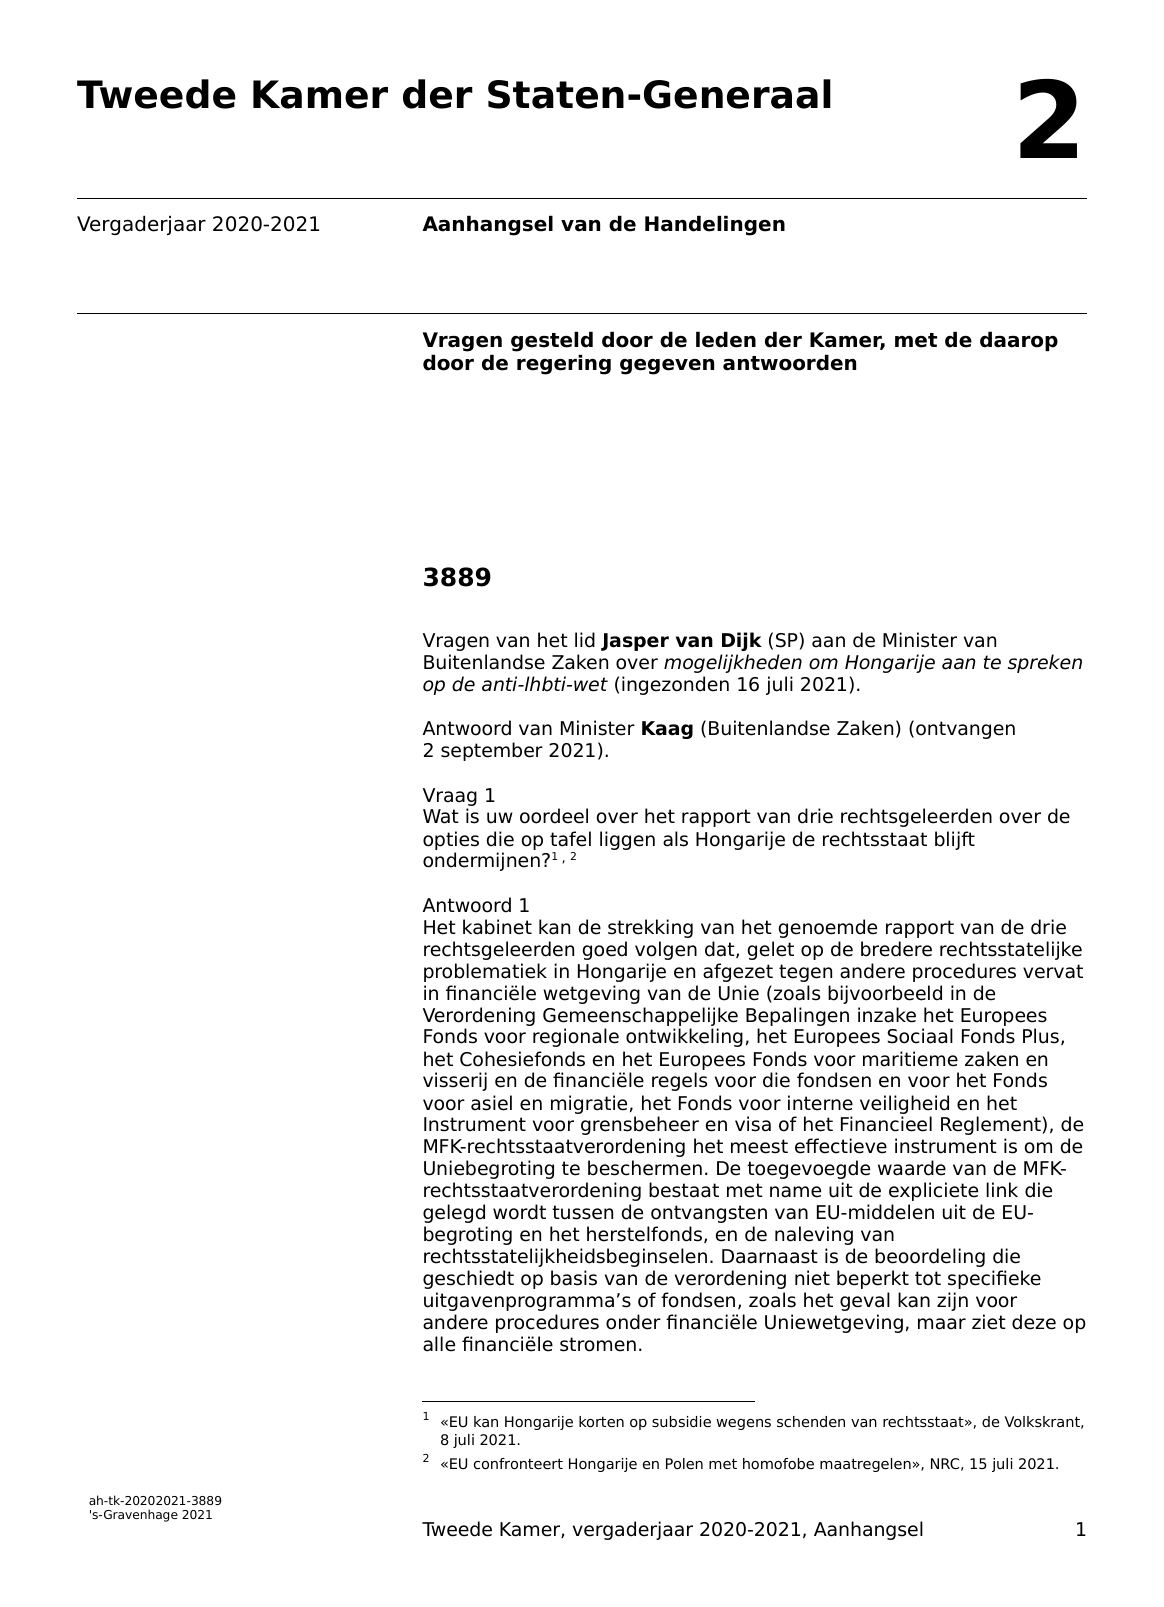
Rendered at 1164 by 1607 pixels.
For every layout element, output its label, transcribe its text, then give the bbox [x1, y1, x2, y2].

table_header 2 [886, 59, 1087, 198]
text Antwoord 1 [422, 894, 1087, 917]
text Wat is uw oordeel over het rapport van drie rechtsgeleerden over de opties die op tafel liggen als Hongarije de rechtsstaat blijft ondermijnen?, [422, 806, 1087, 872]
text Het kabinet kan de strekking van het genoemde rapport van de drie rechtsgeleerden goed volgen dat, gelet op de bredere rechtsstatelijke problematiek in Hongarije en afgezet tegen andere procedures vervat in financiële wetgeving van de Unie (zoals bijvoorbeeld in de Verordening Gemeenschappelijke Bepalingen inzake het Europees Fonds voor regionale ontwikkeling, het Europees Sociaal Fonds Plus, het Cohesiefonds en het Europees Fonds voor maritieme zaken en visserij en de financiële regels voor die fondsen en voor het Fonds voor asiel en migratie, het Fonds voor interne veiligheid en het Instrument voor grensbeheer en visa of het Financieel Reglement), de MFK-rechtsstaatverordening het meest effectieve instrument is om de Uniebegroting te beschermen. De toegevoegde waarde van de MFK-rechtsstaatverordening bestaat met name uit de expliciete link die gelegd wordt tussen de ontvangsten van EU-middelen uit de EU-begroting en het herstelfonds, en de naleving van rechtsstatelijkheidsbeginselen. Daarnaast is de beoordeling die geschiedt op basis van de verordening niet beperkt tot specifieke uitgavenprogramma’s of fondsen, zoals het geval kan zijn voor andere procedures onder financiële Uniewetgeving, maar ziet deze op alle financiële stromen. [422, 917, 1087, 1356]
text ah-tk-20202021-3889 [88, 1494, 323, 1508]
text Antwoord van Minister Kaag (Buitenlandse Zaken) (ontvangen 2 september 2021). [422, 718, 1087, 762]
text «EU kan Hongarije korten op subsidie wegens schenden van rechtsstaat», de Volkskrant, 8 juli 2021. [422, 1410, 1087, 1449]
table_header Tweede Kamer der Staten-Generaal [77, 59, 886, 198]
text Vragen van het lid Jasper van Dijk (SP) aan de Minister van Buitenlandse Zaken over mogelijkheden om Hongarije aan te spreken op de anti-lhbti-wet (ingezonden 16 juli 2021). [422, 630, 1087, 696]
table_cell Aanhangsel van de Handelingen [422, 199, 1087, 313]
table_cell [77, 314, 422, 375]
text Vraag 1 [422, 784, 1087, 806]
text 3889 [422, 563, 1087, 592]
text «EU confronteert Hongarije en Polen met homofobe maatregelen», NRC, 15 juli 2021. [422, 1452, 1087, 1474]
table_cell Vergaderjaar 2020-2021 [77, 199, 422, 313]
text 's-Gravenhage 2021 [88, 1508, 323, 1522]
table_cell Vragen gesteld door de leden der Kamer, met de daarop door de regering gegeven antwoorden [422, 314, 1087, 375]
